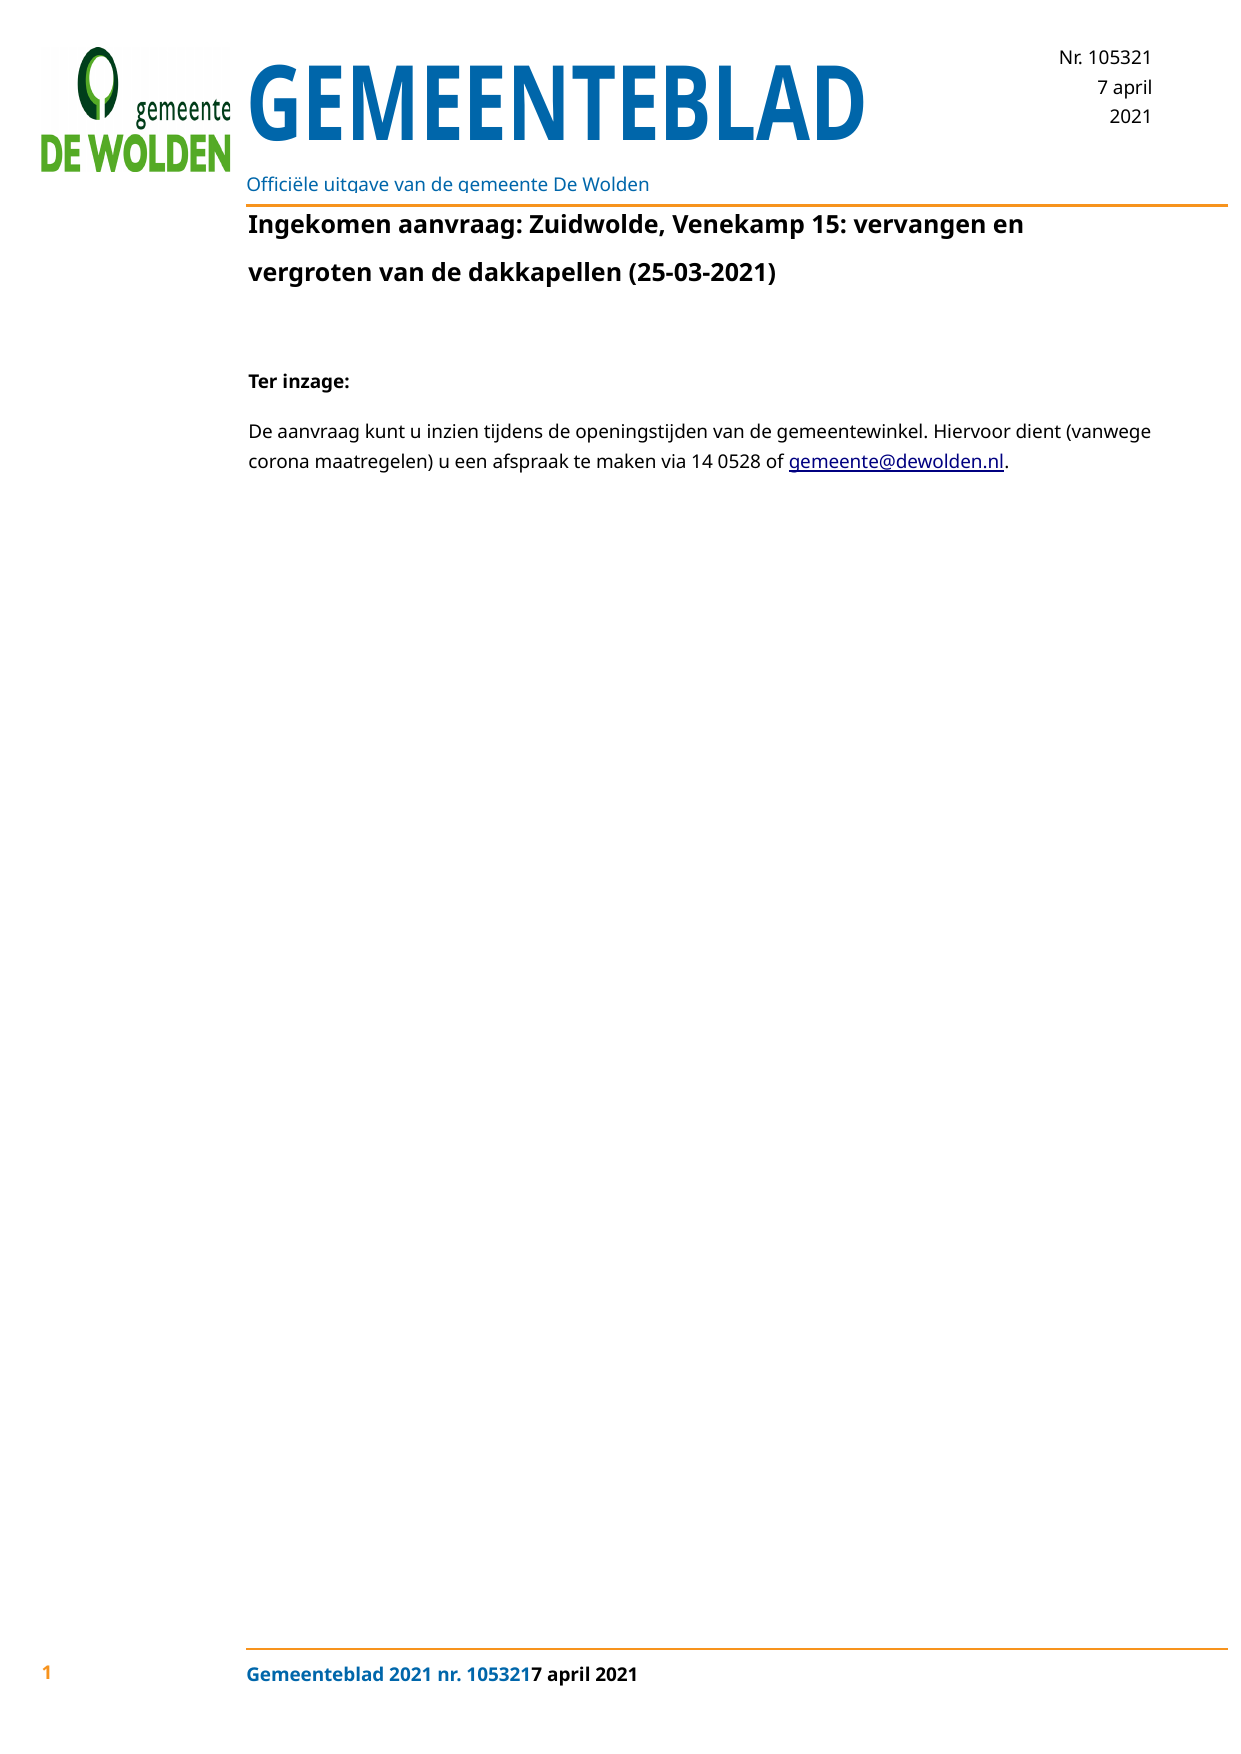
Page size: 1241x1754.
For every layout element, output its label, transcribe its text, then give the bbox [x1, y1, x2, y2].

text Ter inzage: [248, 368, 1152, 394]
picture [41, 47, 231, 172]
text Ingekomen aanvraag: Zuidwolde, Venekamp 15: vervangen en vergroten van de dakkapellen (25-03-2021) [248, 207, 1152, 288]
text De aanvraag kunt u inzien tijdens de openingstijden van de gemeentewinkel. Hiervoor dient (vanwege corona maatregelen) u een afspraak te maken via 14 0528 of gemeente@dewolden.nl. [248, 419, 1152, 474]
